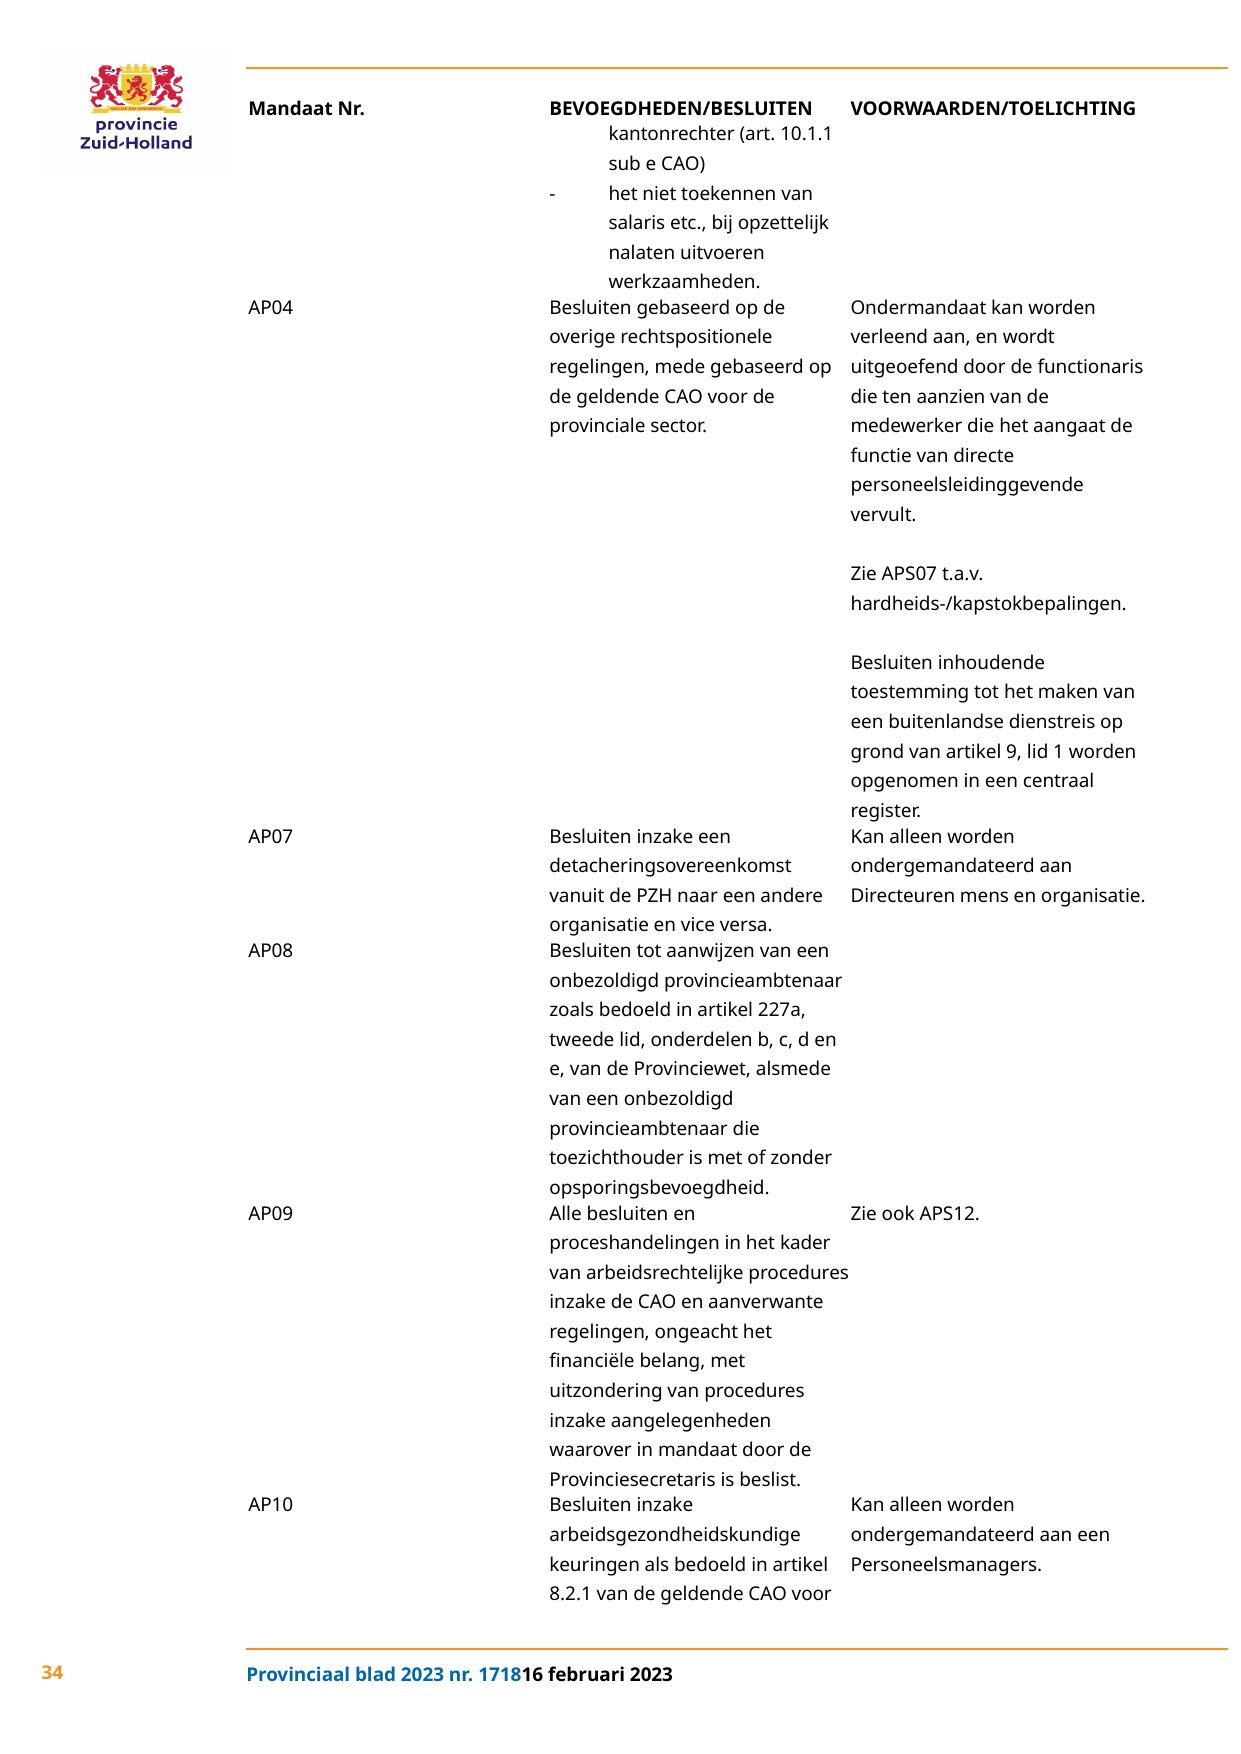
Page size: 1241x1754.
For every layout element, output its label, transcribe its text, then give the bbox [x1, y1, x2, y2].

table_cell AP10 [248, 1492, 549, 1606]
table_cell Besluiten tot aanwijzen van een onbezoldigd provincieambtenaar zoals bedoeld in artikel 227a, tweede lid, onderdelen b, c, d en e, van de Provinciewet, alsmede van een onbezoldigd provincieambtenaar die toezichthouder is met of zonder opsporingsbevoegdheid. [549, 937, 850, 1200]
table_header VOORWAARDEN/TOELICHTING [850, 95, 1152, 121]
table_cell [248, 121, 549, 294]
table_cell Besluiten gebaseerd op de overige rechtspositionele regelingen, mede gebaseerd op de geldende CAO voor de provinciale sector. [549, 294, 850, 823]
table_cell Kan alleen worden ondergemandateerd aan een Personeelsmanagers. [850, 1492, 1152, 1606]
table_cell AP09 [248, 1200, 549, 1492]
table_cell Besluiten inzake arbeidsgezondheidskundige keuringen als bedoeld in artikel 8.2.1 van de geldende CAO voor [549, 1492, 850, 1606]
table_cell [850, 937, 1152, 1200]
table_header Mandaat Nr. [248, 95, 549, 121]
table_cell Kan alleen worden ondergemandateerd aan Directeuren mens en organisatie. [850, 823, 1152, 937]
table_cell Ondermandaat kan worden verleend aan, en wordt uitgeoefend door de functionaris die ten aanzien van de medewerker die het aangaat de functie van directe personeelsleidinggevende vervult. Zie APS07 t.a.v. hardheids-/kapstokbepalingen. Besluiten inhoudende toestemming tot het maken van een buitenlandse dienstreis op grond van artikel 9, lid 1 worden opgenomen in een centraal register. [850, 294, 1152, 823]
table_cell Zie ook APS12. [850, 1200, 1152, 1492]
table_header BEVOEGDHEDEN/BESLUITEN [549, 95, 850, 121]
picture [41, 47, 231, 172]
table_cell AP04 [248, 294, 549, 823]
table_cell kantonrechter (art. 10.1.1 sub e CAO) het niet toekennen van salaris etc., bij opzettelijk nalaten uitvoeren werkzaamheden. [549, 121, 850, 294]
table_cell Besluiten inzake een detacheringsovereenkomst vanuit de PZH naar een andere organisatie en vice versa. [549, 823, 850, 937]
table_cell Alle besluiten en proceshandelingen in het kader van arbeidsrechtelijke procedures inzake de CAO en aanverwante regelingen, ongeacht het financiële belang, met uitzondering van procedures inzake aangelegenheden waarover in mandaat door de Provinciesecretaris is beslist. [549, 1200, 850, 1492]
table_cell [850, 121, 1152, 294]
table_cell AP07 [248, 823, 549, 937]
table_cell AP08 [248, 937, 549, 1200]
